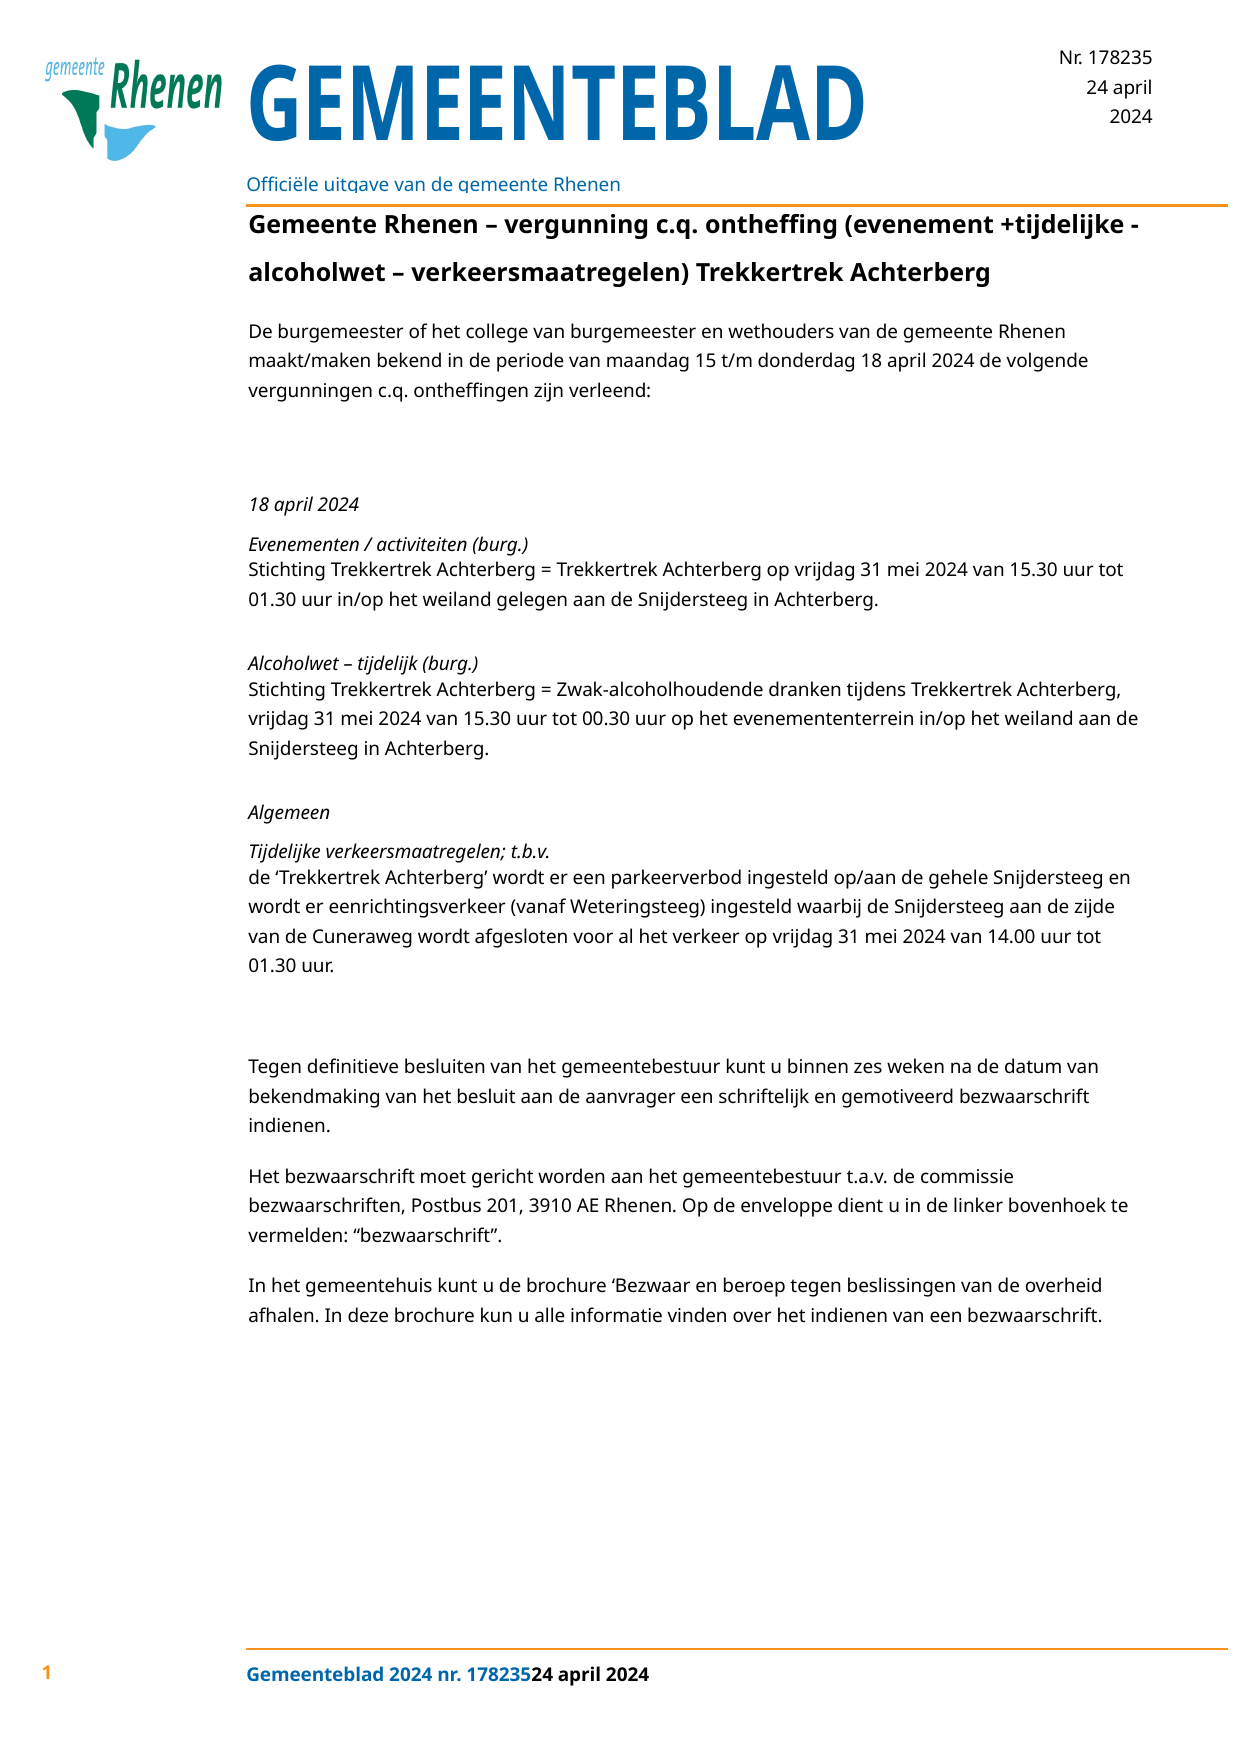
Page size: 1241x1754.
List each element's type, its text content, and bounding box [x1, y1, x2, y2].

text Evenementen / activiteiten (burg.) [248, 531, 1152, 556]
text Tegen definitieve besluiten van het gemeentebestuur kunt u binnen zes weken na de datum van bekendmaking van het besluit aan de aanvrager een schriftelijk en gemotiveerd bezwaarschrift indienen. [248, 1053, 1152, 1138]
text Alcoholwet – tijdelijk (burg.) [248, 650, 1152, 676]
picture [41, 47, 231, 172]
text Stichting Trekkertrek Achterberg = Trekkertrek Achterberg op vrijdag 31 mei 2024 van 15.30 uur tot 01.30 uur in/op het weiland gelegen aan de Snijdersteeg in Achterberg. [248, 556, 1152, 612]
text In het gemeentehuis kunt u de brochure ‘Bezwaar en beroep tegen beslissingen van de overheid afhalen. In deze brochure kun u alle informatie vinden over het indienen van een bezwaarschrift. [248, 1273, 1152, 1328]
text Het bezwaarschrift moet gericht worden aan het gemeentebestuur t.a.v. de commissie bezwaarschriften, Postbus 201, 3910 AE Rhenen. Op de enveloppe dient u in de linker bovenhoek te vermelden: “bezwaarschrift”. [248, 1163, 1152, 1248]
text Stichting Trekkertrek Achterberg = Zwak-alcoholhoudende dranken tijdens Trekkertrek Achterberg, vrijdag 31 mei 2024 van 15.30 uur tot 00.30 uur op het evenemententerrein in/op het weiland aan de Snijdersteeg in Achterberg. [248, 676, 1152, 761]
text de ‘Trekkertrek Achterberg’ wordt er een parkeerverbod ingesteld op/aan de gehele Snijdersteeg en wordt er eenrichtingsverkeer (vanaf Weteringsteeg) ingesteld waarbij de Snijdersteeg aan de zijde van de Cuneraweg wordt afgesloten voor al het verkeer op vrijdag 31 mei 2024 van 14.00 uur tot 01.30 uur. [248, 864, 1152, 978]
text De burgemeester of het college van burgemeester en wethouders van de gemeente Rhenen maakt/maken bekend in de periode van maandag 15 t/m donderdag 18 april 2024 de volgende vergunningen c.q. ontheffingen zijn verleend: [248, 318, 1152, 403]
text Gemeente Rhenen – vergunning c.q. ontheffing (evenement +tijdelijke - alcoholwet – verkeersmaatregelen) Trekkertrek Achterberg [248, 207, 1152, 288]
text Algemeen [248, 799, 1152, 824]
text 18 april 2024 [248, 491, 1152, 517]
text Tijdelijke verkeersmaatregelen; t.b.v. [248, 838, 1152, 864]
